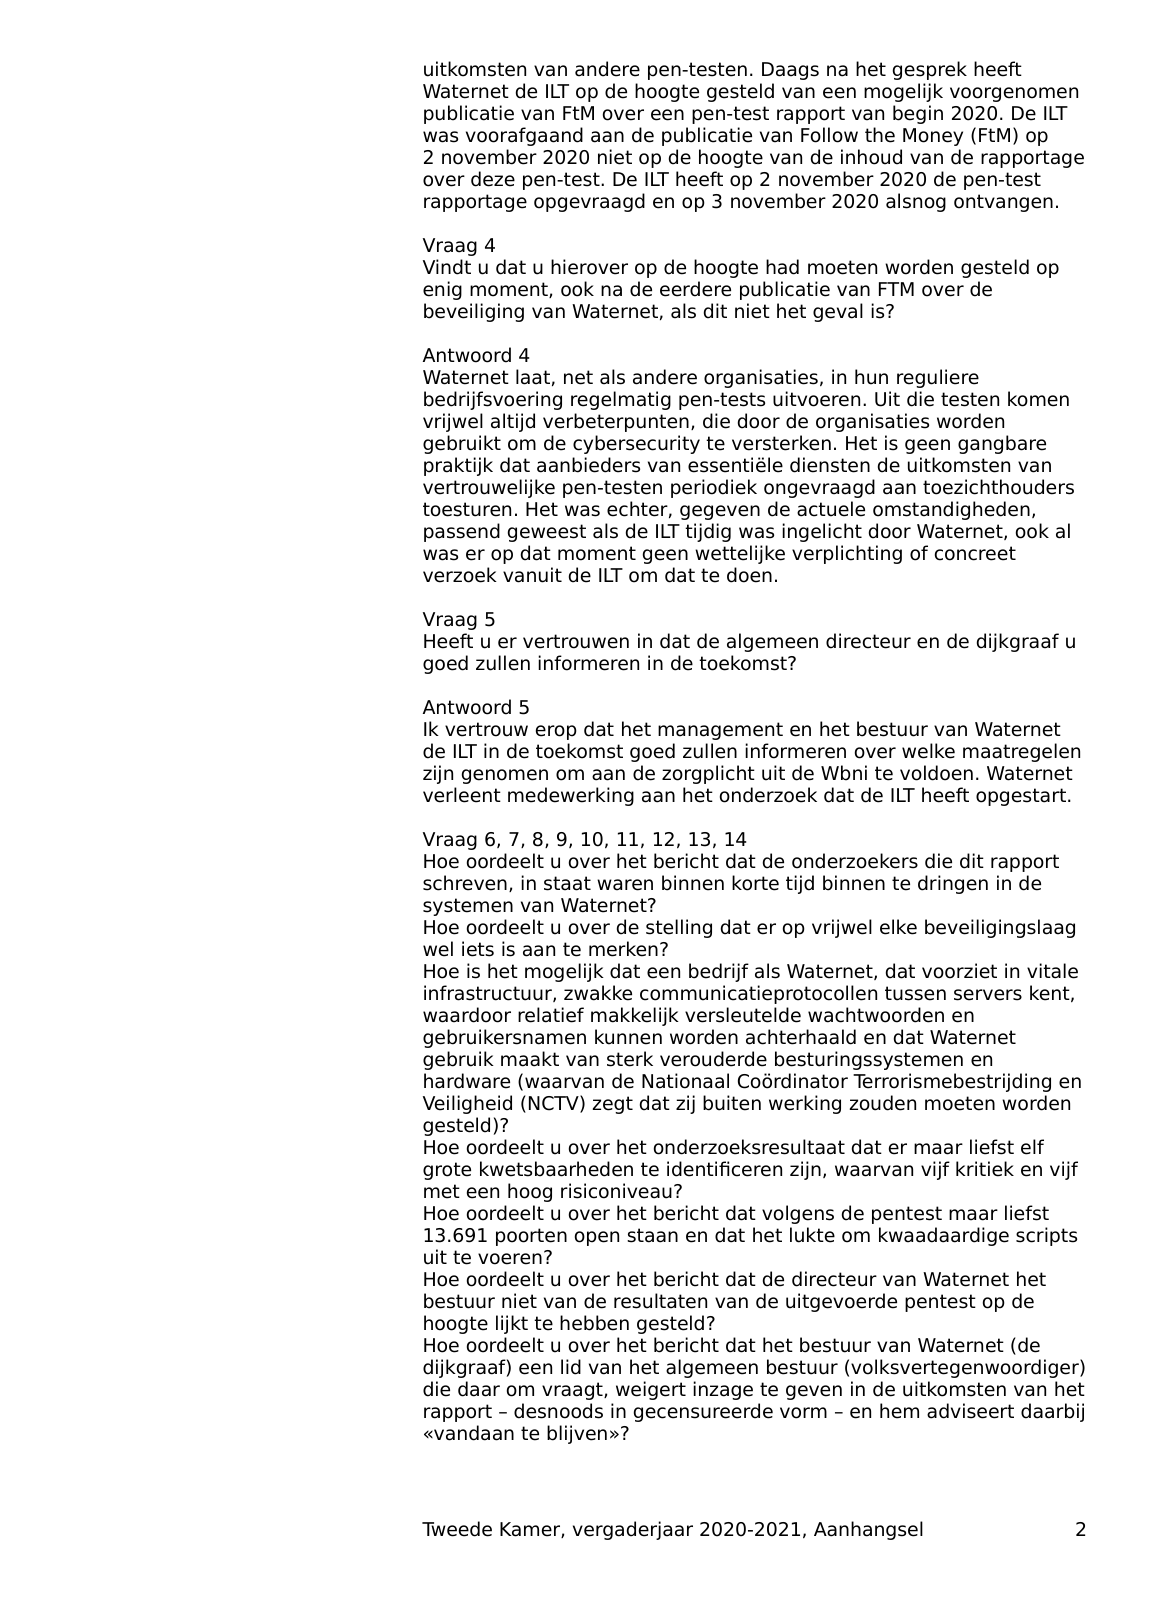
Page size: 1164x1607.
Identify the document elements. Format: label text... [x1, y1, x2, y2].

text Heeft u er vertrouwen in dat de algemeen directeur en de dijkgraaf u goed zullen informeren in de toekomst? [422, 631, 1087, 675]
text Ik vertrouw erop dat het management en het bestuur van Waternet de ILT in de toekomst goed zullen informeren over welke maatregelen zijn genomen om aan de zorgplicht uit de Wbni te voldoen. Waternet verleent medewerking aan het onderzoek dat de ILT heeft opgestart. [422, 719, 1087, 807]
text Vindt u dat u hierover op de hoogte had moeten worden gesteld op enig moment, ook na de eerdere publicatie van FTM over de beveiliging van Waternet, als dit niet het geval is? [422, 257, 1087, 323]
text Hoe is het mogelijk dat een bedrijf als Waternet, dat voorziet in vitale infrastructuur, zwakke communicatieprotocollen tussen servers kent, waardoor relatief makkelijk versleutelde wachtwoorden en gebruikersnamen kunnen worden achterhaald en dat Waternet gebruik maakt van sterk verouderde besturingssystemen en hardware (waarvan de Nationaal Coördinator Terrorismebestrijding en Veiligheid (NCTV) zegt dat zij buiten werking zouden moeten worden gesteld)? [422, 961, 1087, 1137]
text Hoe oordeelt u over het onderzoeksresultaat dat er maar liefst elf grote kwetsbaarheden te identificeren zijn, waarvan vijf kritiek en vijf met een hoog risiconiveau? [422, 1137, 1087, 1203]
text Vraag 6, 7, 8, 9, 10, 11, 12, 13, 14 [422, 829, 1087, 851]
text Hoe oordeelt u over de stelling dat er op vrijwel elke beveiligingslaag wel iets is aan te merken? [422, 917, 1087, 961]
text Hoe oordeelt u over het bericht dat de onderzoekers die dit rapport schreven, in staat waren binnen korte tijd binnen te dringen in de systemen van Waternet? [422, 851, 1087, 917]
text uitkomsten van andere pen-testen. Daags na het gesprek heeft Waternet de ILT op de hoogte gesteld van een mogelijk voorgenomen publicatie van FtM over een pen-test rapport van begin 2020. De ILT was voorafgaand aan de publicatie van Follow the Money (FtM) op 2 november 2020 niet op de hoogte van de inhoud van de rapportage over deze pen-test. De ILT heeft op 2 november 2020 de pen-test rapportage opgevraagd en op 3 november 2020 alsnog ontvangen. [422, 59, 1087, 213]
text Vraag 5 [422, 609, 1087, 631]
text Hoe oordeelt u over het bericht dat volgens de pentest maar liefst 13.691 poorten open staan en dat het lukte om kwaadaardige scripts uit te voeren? [422, 1203, 1087, 1269]
text Vraag 4 [422, 235, 1087, 257]
text Waternet laat, net als andere organisaties, in hun reguliere bedrijfsvoering regelmatig pen-tests uitvoeren. Uit die testen komen vrijwel altijd verbeterpunten, die door de organisaties worden gebruikt om de cybersecurity te versterken. Het is geen gangbare praktijk dat aanbieders van essentiële diensten de uitkomsten van vertrouwelijke pen-testen periodiek ongevraagd aan toezichthouders toesturen. Het was echter, gegeven de actuele omstandigheden, passend geweest als de ILT tijdig was ingelicht door Waternet, ook al was er op dat moment geen wettelijke verplichting of concreet verzoek vanuit de ILT om dat te doen. [422, 367, 1087, 587]
text Antwoord 4 [422, 345, 1087, 367]
text Antwoord 5 [422, 697, 1087, 719]
text Hoe oordeelt u over het bericht dat de directeur van Waternet het bestuur niet van de resultaten van de uitgevoerde pentest op de hoogte lijkt te hebben gesteld? [422, 1269, 1087, 1335]
text Hoe oordeelt u over het bericht dat het bestuur van Waternet (de dijkgraaf) een lid van het algemeen bestuur (volksvertegenwoordiger) die daar om vraagt, weigert inzage te geven in de uitkomsten van het rapport – desnoods in gecensureerde vorm – en hem adviseert daarbij «vandaan te blijven»? [422, 1335, 1087, 1445]
